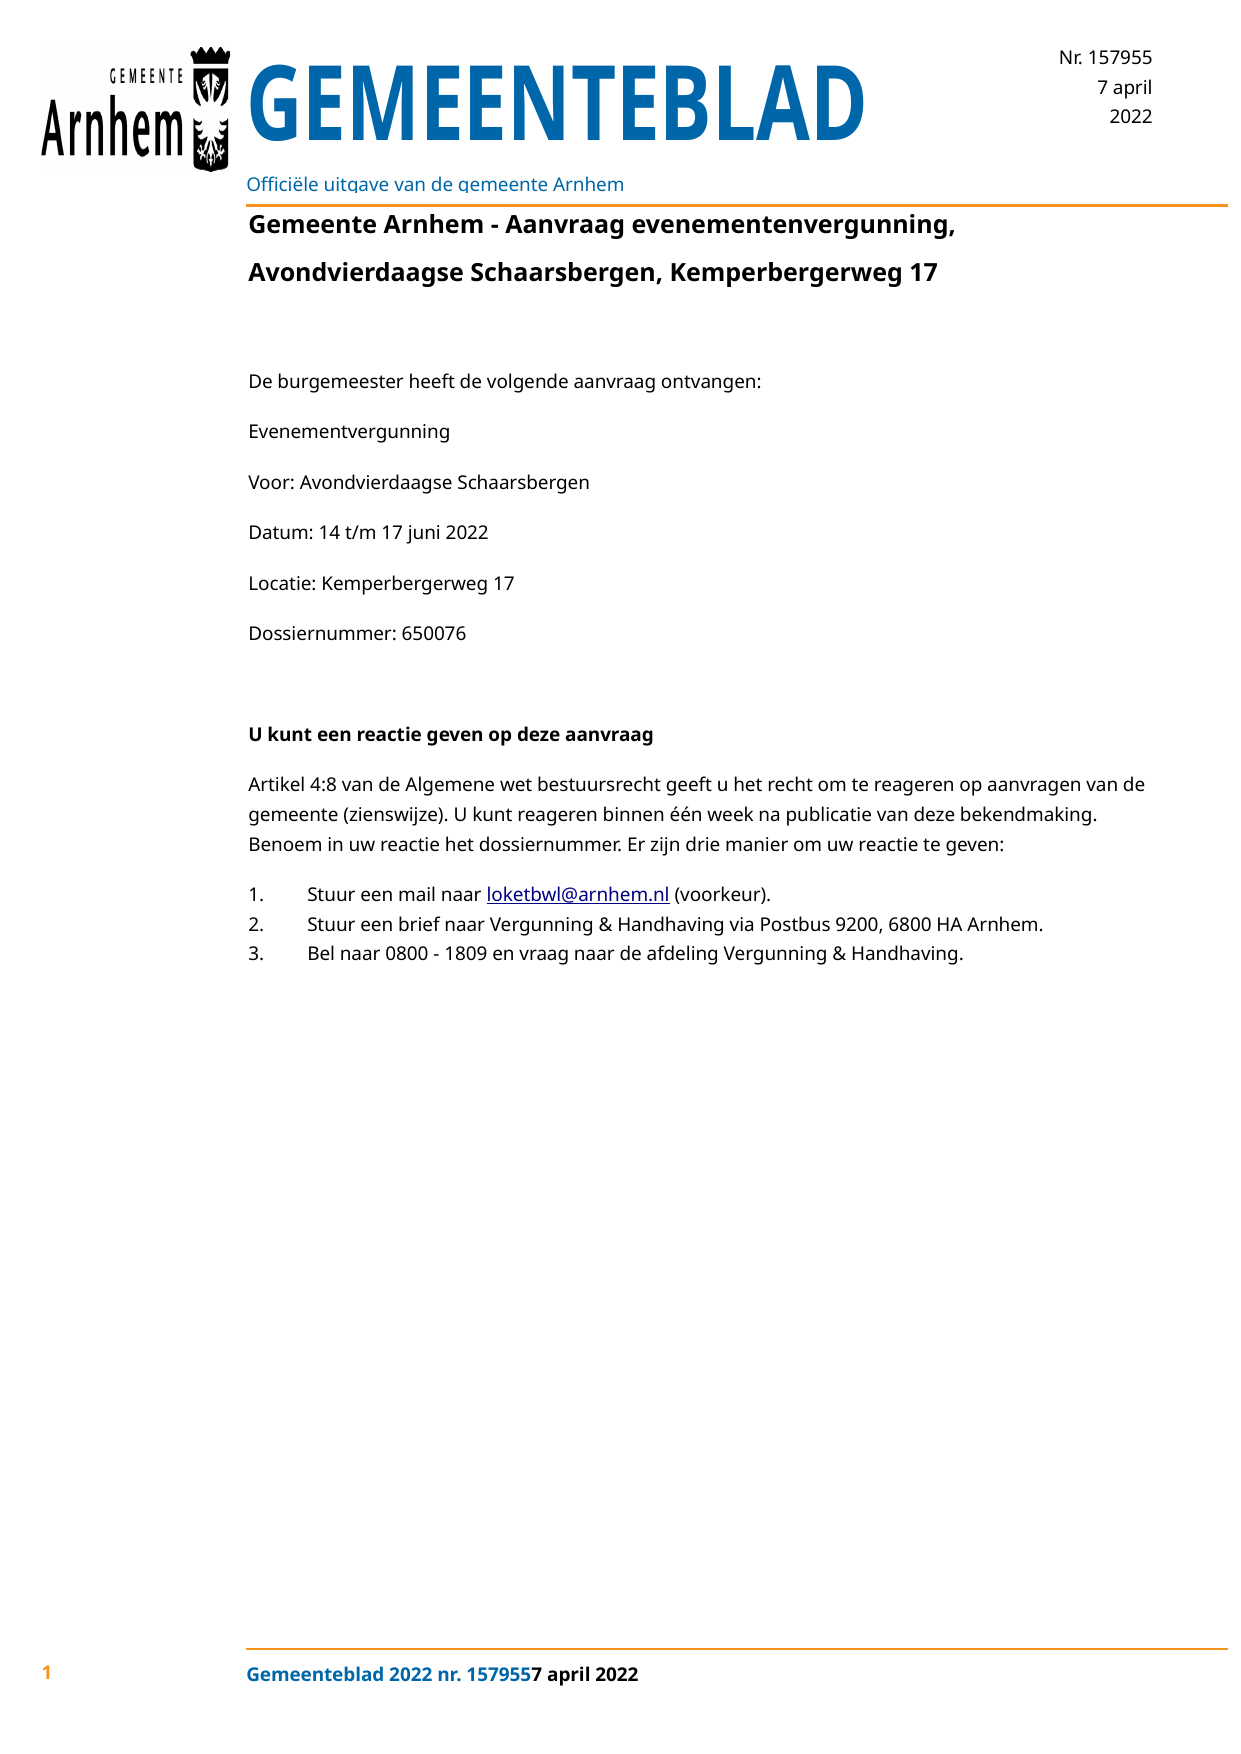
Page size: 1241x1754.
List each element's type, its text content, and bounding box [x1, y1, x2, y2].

text De burgemeester heeft de volgende aanvraag ontvangen: [248, 368, 1152, 394]
list Bel naar 0800 - 1809 en vraag naar de afdeling Vergunning & Handhaving. [248, 940, 1152, 966]
text Locatie: Kemperbergerweg 17 [248, 570, 1152, 596]
list Stuur een mail naar loketbwl@arnhem.nl (voorkeur). [248, 881, 1152, 907]
picture [41, 47, 231, 172]
text Evenementvergunning [248, 419, 1152, 444]
text Voor: Avondvierdaagse Schaarsbergen [248, 469, 1152, 495]
text Artikel 4:8 van de Algemene wet bestuursrecht geeft u het recht om te reageren op aanvragen van de gemeente (zienswijze). U kunt reageren binnen één week na publicatie van deze bekendmaking. Benoem in uw reactie het dossiernummer. Er zijn drie manier om uw reactie te geven: [248, 772, 1152, 857]
text Dossiernummer: 650076 [248, 620, 1152, 646]
text U kunt een reactie geven op deze aanvraag [248, 721, 1152, 747]
list Stuur een brief naar Vergunning & Handhaving via Postbus 9200, 6800 HA Arnhem. [248, 911, 1152, 937]
text Datum: 14 t/m 17 juni 2022 [248, 519, 1152, 545]
text Gemeente Arnhem - Aanvraag evenementenvergunning, Avondvierdaagse Schaarsbergen, Kemperbergerweg 17 [248, 207, 1152, 288]
